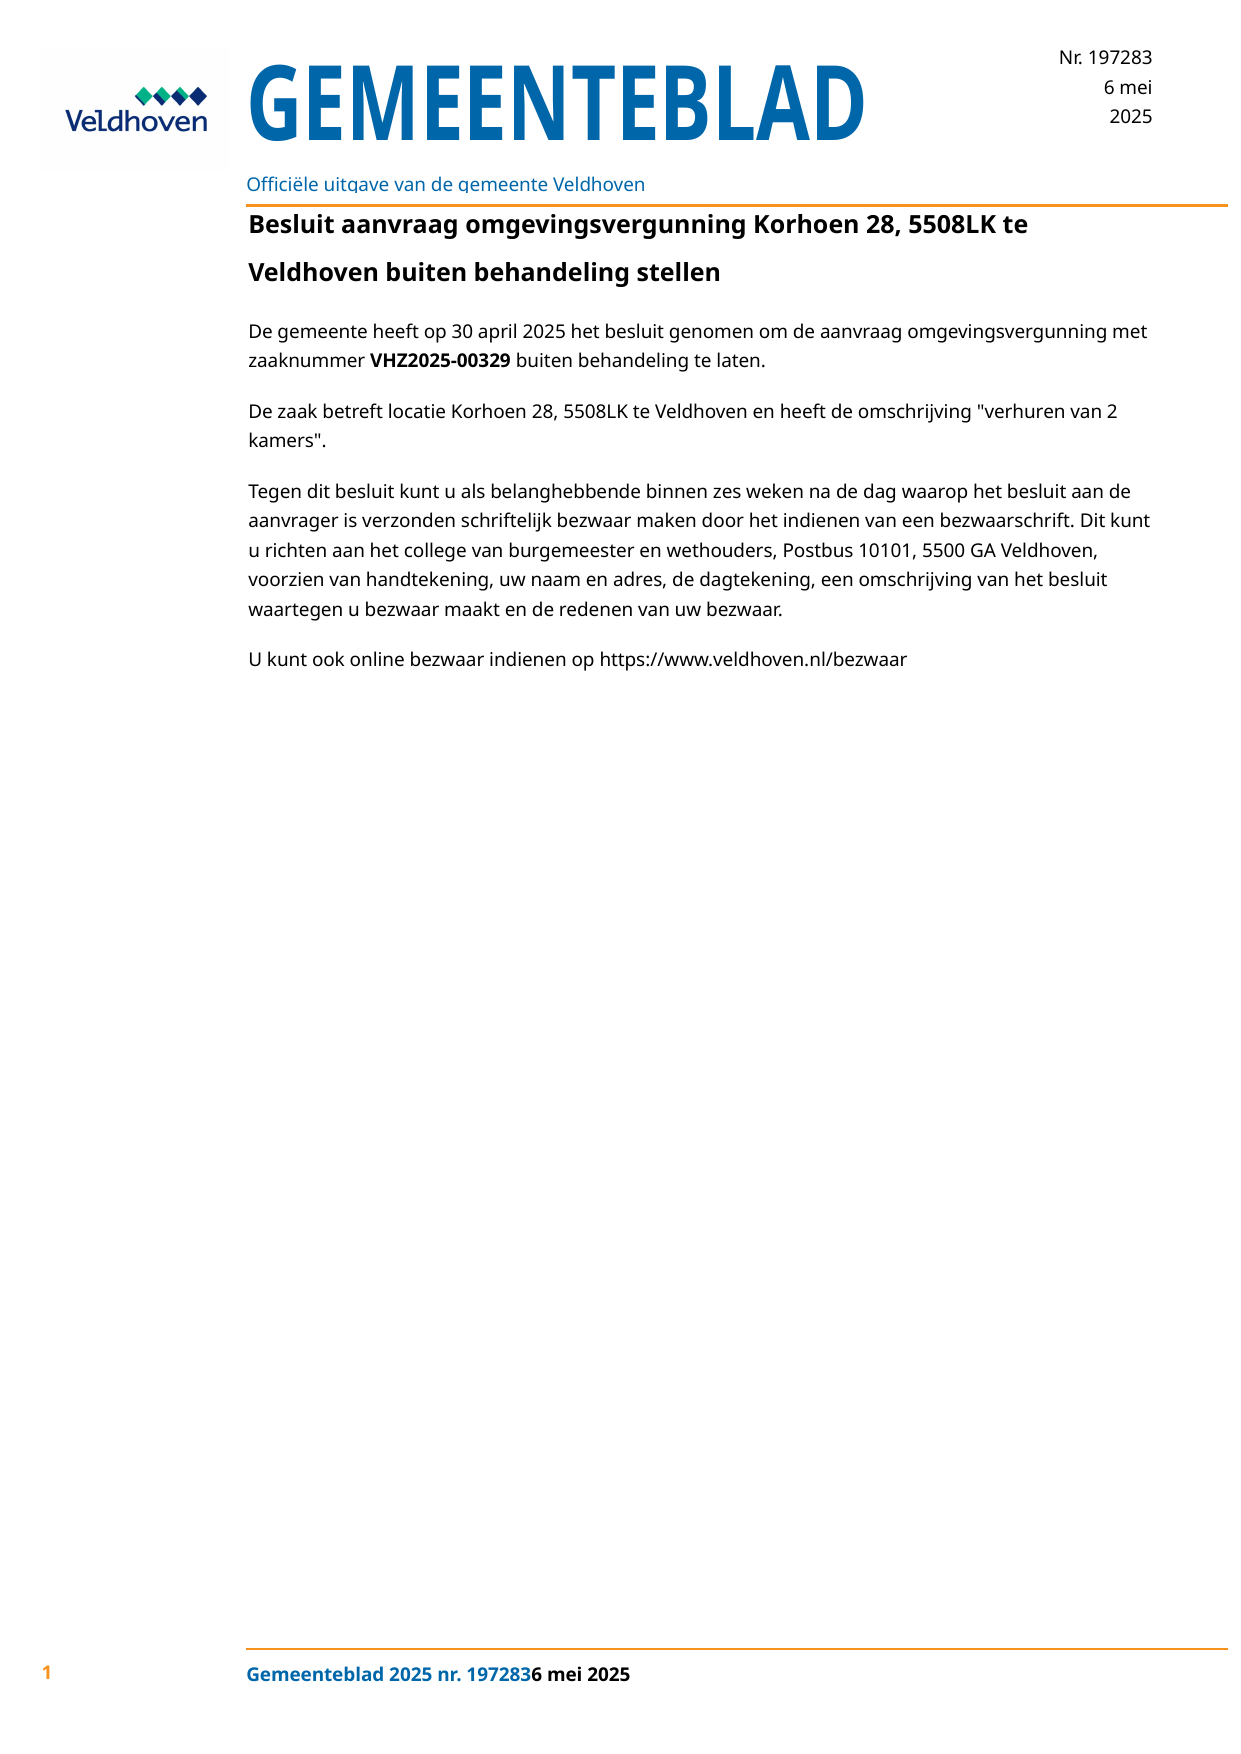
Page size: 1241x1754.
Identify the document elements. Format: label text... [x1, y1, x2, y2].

text De gemeente heeft op 30 april 2025 het besluit genomen om de aanvraag omgevingsvergunning met zaaknummer VHZ2025-00329 buiten behandeling te laten. [248, 318, 1152, 373]
picture [41, 47, 231, 172]
text U kunt ook online bezwaar indienen op https://www.veldhoven.nl/bezwaar [248, 647, 1152, 672]
text Besluit aanvraag omgevingsvergunning Korhoen 28, 5508LK te Veldhoven buiten behandeling stellen [248, 207, 1152, 288]
text Tegen dit besluit kunt u als belanghebbende binnen zes weken na de dag waarop het besluit aan de aanvrager is verzonden schriftelijk bezwaar maken door het indienen van een bezwaarschrift. Dit kunt u richten aan het college van burgemeester en wethouders, Postbus 10101, 5500 GA Veldhoven, voorzien van handtekening, uw naam en adres, de dagtekening, een omschrijving van het besluit waartegen u bezwaar maakt en de redenen van uw bezwaar. [248, 478, 1152, 622]
text De zaak betreft locatie Korhoen 28, 5508LK te Veldhoven en heeft de omschrijving "verhuren van 2 kamers". [248, 398, 1152, 453]
